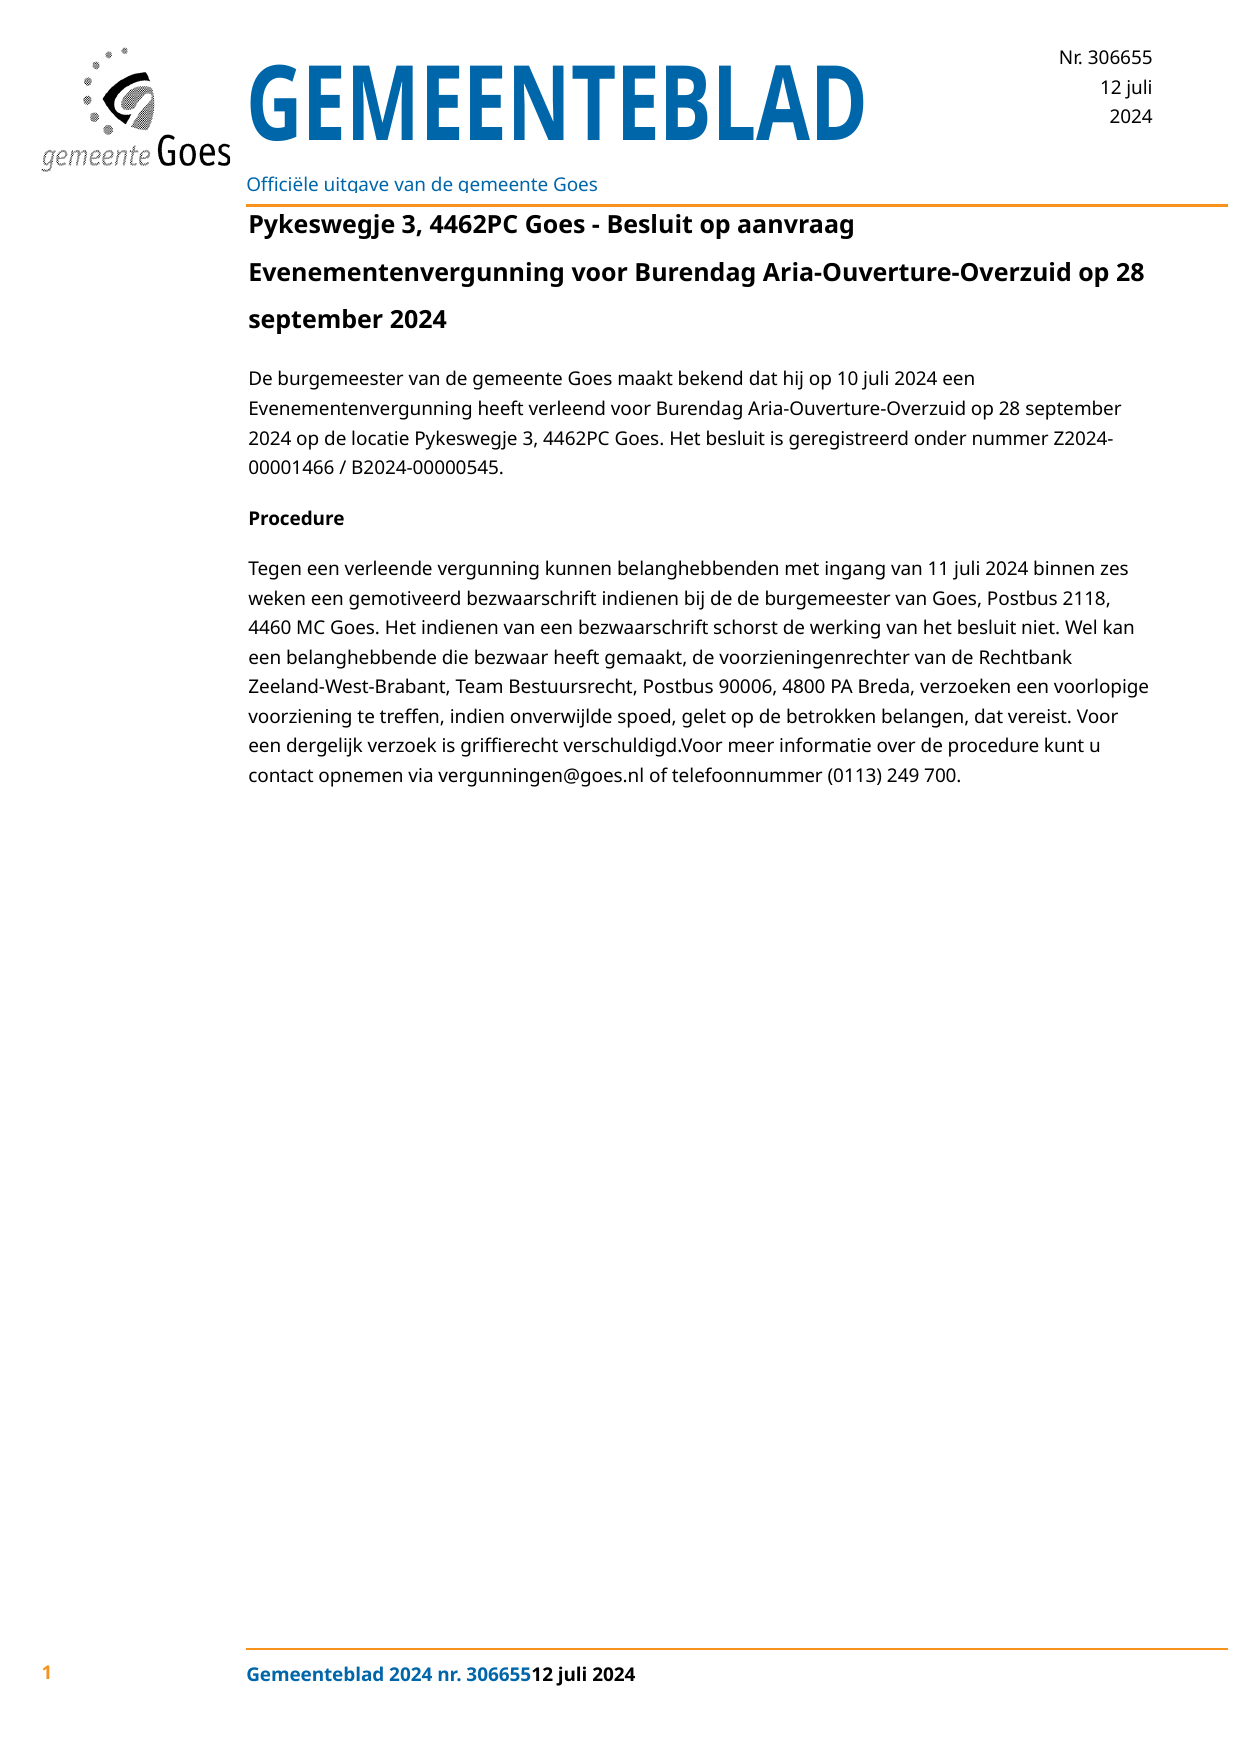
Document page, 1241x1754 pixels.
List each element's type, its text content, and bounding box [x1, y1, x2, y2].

picture [41, 47, 231, 172]
text De burgemeester van de gemeente Goes maakt bekend dat hij op 10 juli 2024 een Evenementenvergunning heeft verleend voor Burendag Aria-Ouverture-Overzuid op 28 september 2024 op de locatie Pykeswegje 3, 4462PC Goes. Het besluit is geregistreerd onder nummer Z2024-00001466 / B2024-00000545. [248, 366, 1152, 480]
text Procedure [248, 505, 1152, 530]
text Tegen een verleende vergunning kunnen belanghebbenden met ingang van 11 juli 2024 binnen zes weken een gemotiveerd bezwaarschrift indienen bij de de burgemeester van Goes, Postbus 2118, 4460 MC Goes. Het indienen van een bezwaarschrift schorst de werking van het besluit niet. Wel kan een belanghebbende die bezwaar heeft gemaakt, de voorzieningenrechter van de Rechtbank Zeeland-West-Brabant, Team Bestuursrecht, Postbus 90006, 4800 PA Breda, verzoeken een voorlopige voorziening te treffen, indien onverwijlde spoed, gelet op de betrokken belangen, dat vereist. Voor een dergelijk verzoek is griffierecht verschuldigd.Voor meer informatie over de procedure kunt u contact opnemen via vergunningen@goes.nl of telefoonnummer (0113) 249 700. [248, 555, 1152, 788]
text Pykeswegje 3, 4462PC Goes - Besluit op aanvraag Evenementenvergunning voor Burendag Aria-Ouverture-Overzuid op 28 september 2024 [248, 207, 1152, 336]
